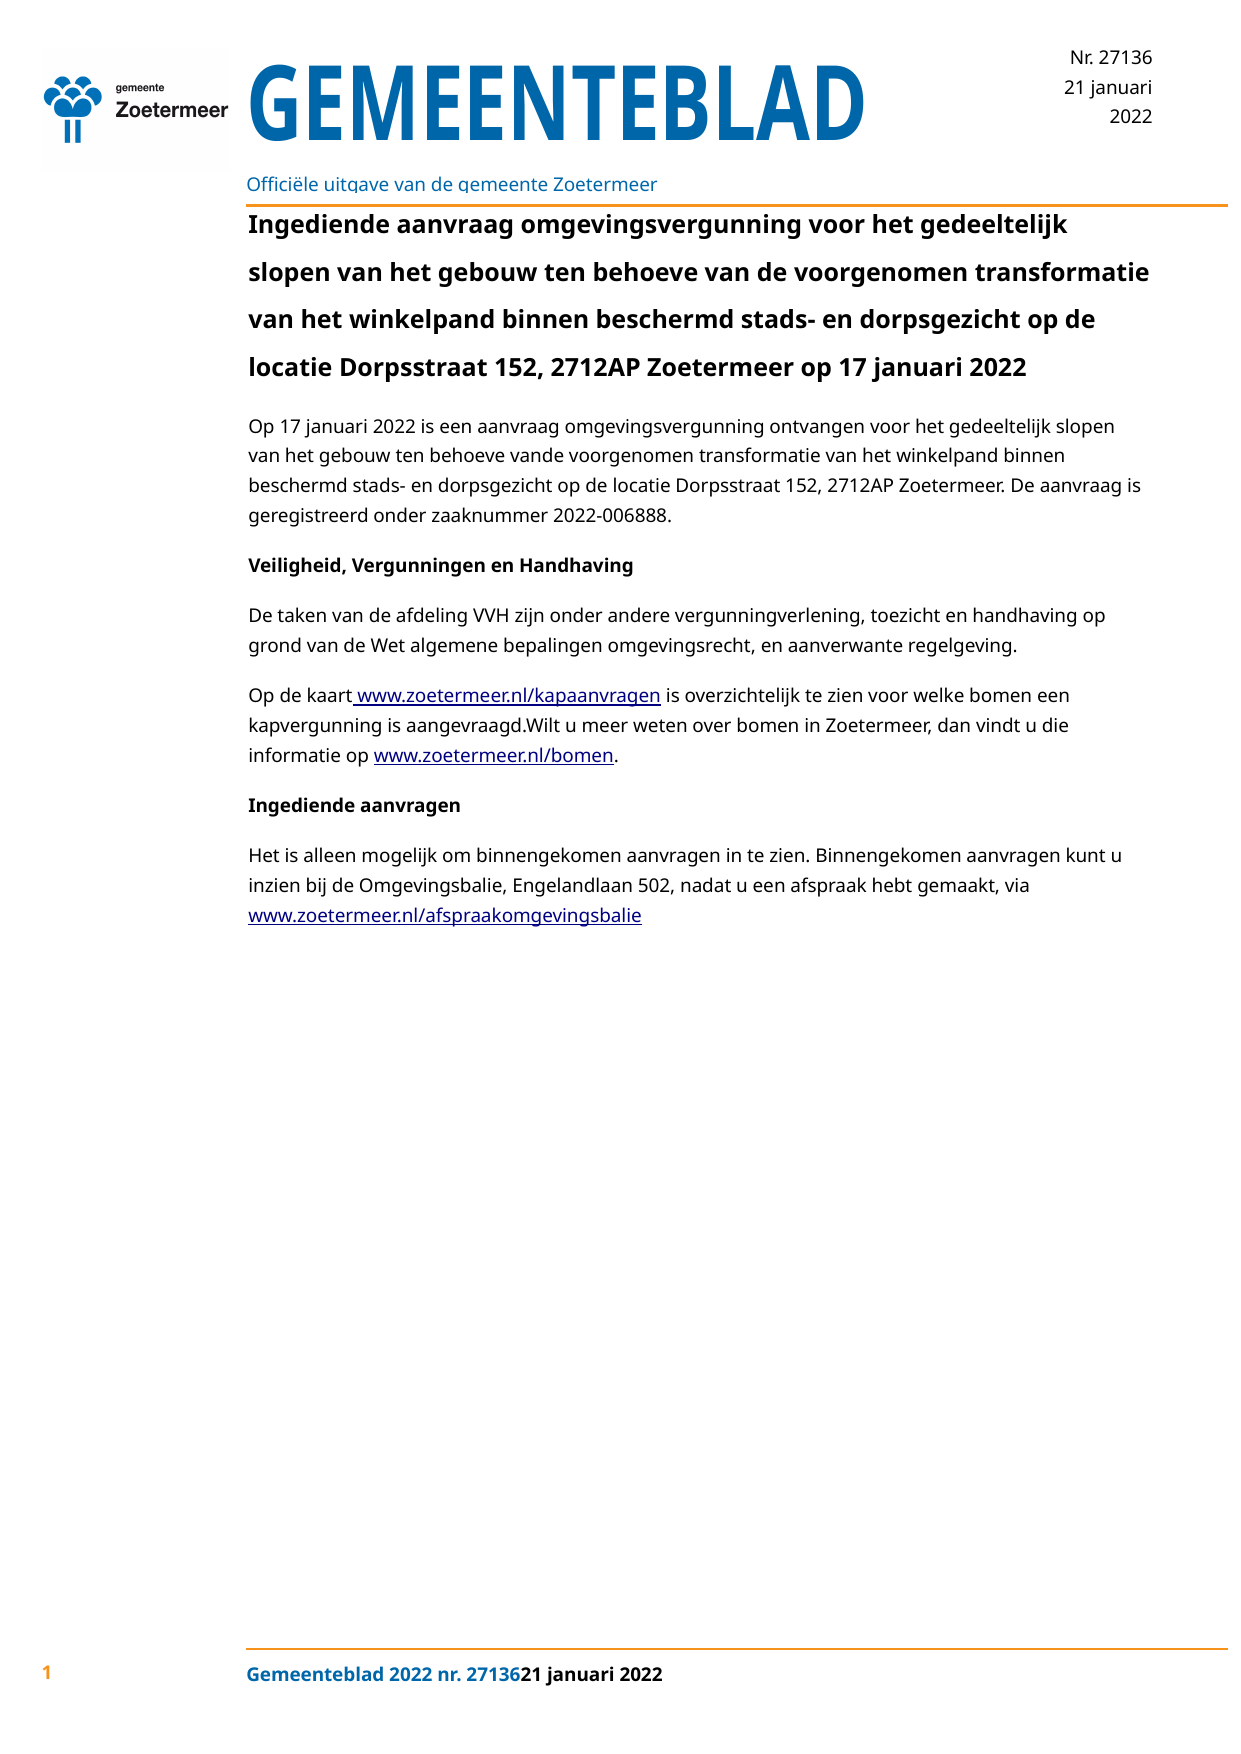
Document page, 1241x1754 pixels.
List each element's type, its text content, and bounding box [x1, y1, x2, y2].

text Veiligheid, Vergunningen en Handhaving [248, 552, 1152, 578]
text Ingediende aanvragen [248, 792, 1152, 818]
picture [41, 47, 231, 172]
text De taken van de afdeling VVH zijn onder andere vergunningverlening, toezicht en handhaving op grond van de Wet algemene bepalingen omgevingsrecht, en aanverwante regelgeving. [248, 603, 1152, 658]
text Het is alleen mogelijk om binnengekomen aanvragen in te zien. Binnengekomen aanvragen kunt u inzien bij de Omgevingsbalie, Engelandlaan 502, nadat u een afspraak hebt gemaakt, via www.zoetermeer.nl/afspraakomgevingsbalie [248, 843, 1152, 928]
text Op de kaart www.zoetermeer.nl/kapaanvragen is overzichtelijk te zien voor welke bomen een kapvergunning is aangevraagd.Wilt u meer weten over bomen in Zoetermeer, dan vindt u die informatie op www.zoetermeer.nl/bomen. [248, 683, 1152, 768]
text Op 17 januari 2022 is een aanvraag omgevingsvergunning ontvangen voor het gedeeltelijk slopen van het gebouw ten behoeve vande voorgenomen transformatie van het winkelpand binnen beschermd stads- en dorpsgezicht op de locatie Dorpsstraat 152, 2712AP Zoetermeer. De aanvraag is geregistreerd onder zaaknummer 2022-006888. [248, 413, 1152, 528]
text Ingediende aanvraag omgevingsvergunning voor het gedeeltelijk slopen van het gebouw ten behoeve van de voorgenomen transformatie van het winkelpand binnen beschermd stads- en dorpsgezicht op de locatie Dorpsstraat 152, 2712AP Zoetermeer op 17 januari 2022 [248, 207, 1152, 384]
